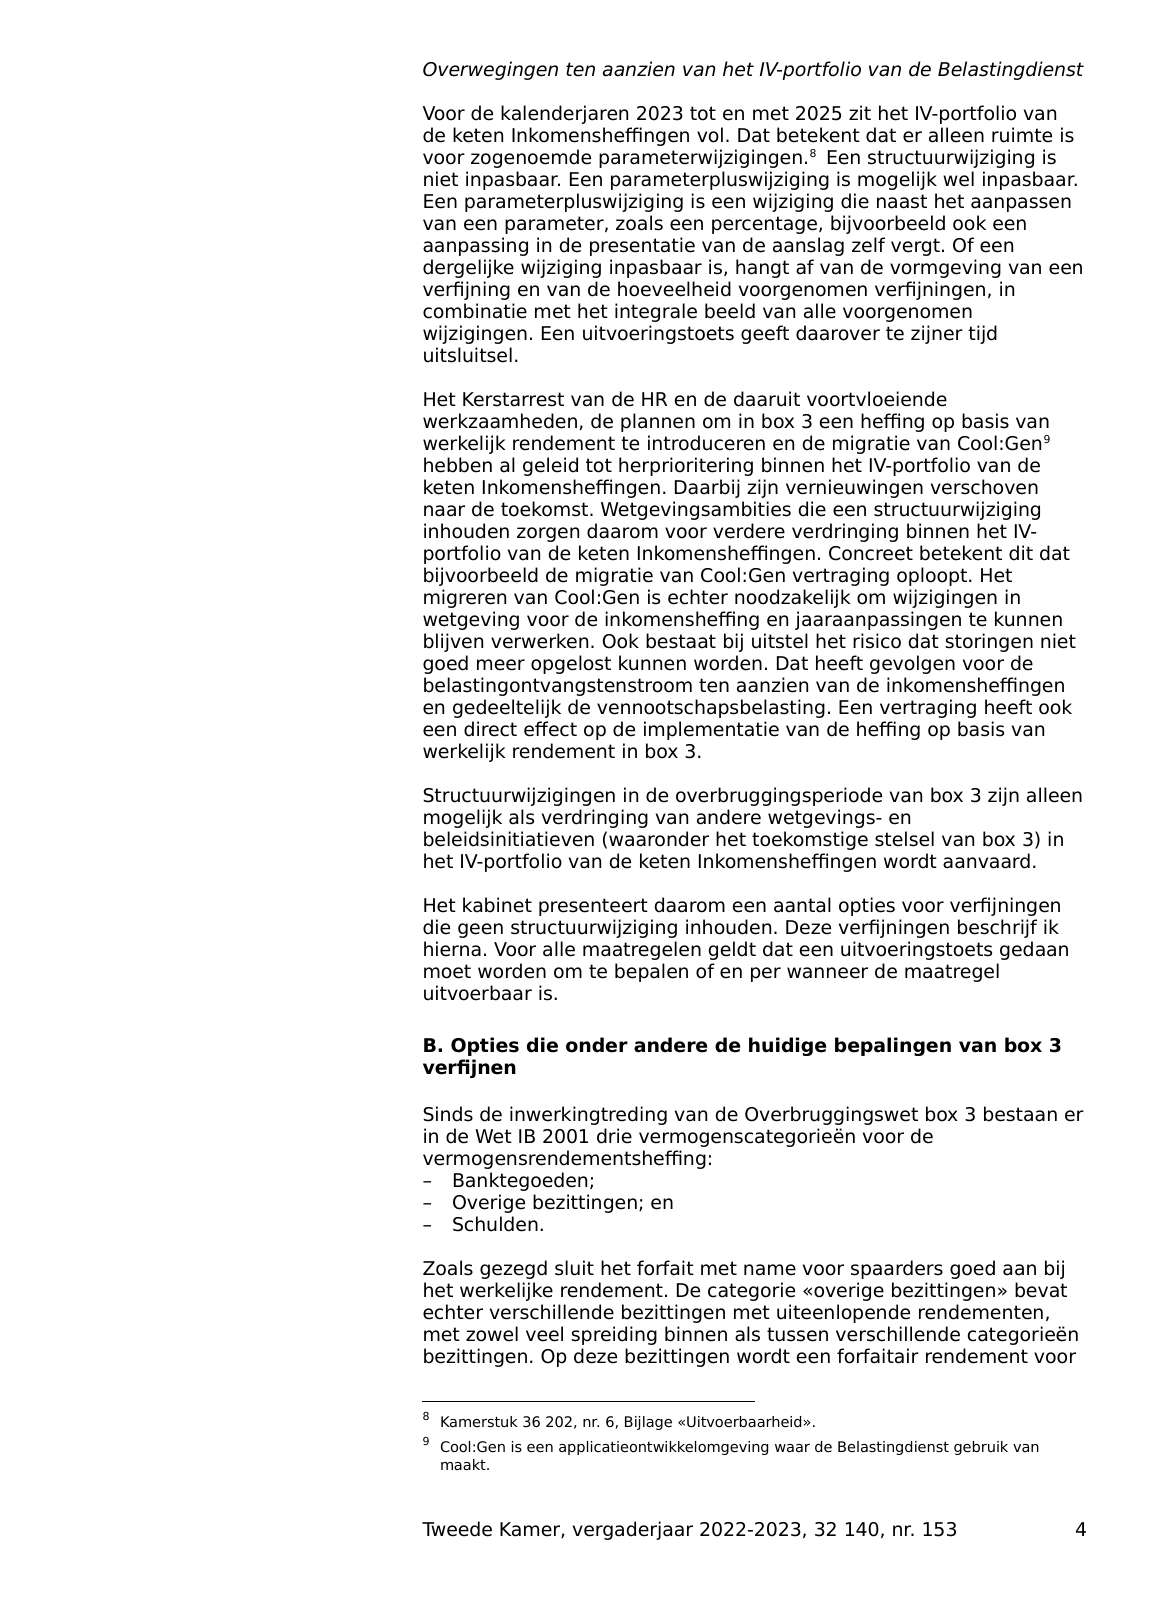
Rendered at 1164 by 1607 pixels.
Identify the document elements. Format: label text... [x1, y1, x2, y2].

text Cool:Gen is een applicatieontwikkelomgeving waar de Belastingdienst gebruik van maakt. [422, 1435, 1087, 1474]
text Het kabinet presenteert daarom een aantal opties voor verfijningen die geen structuurwijziging inhouden. Deze verfijningen beschrijf ik hierna. Voor alle maatregelen geldt dat een uitvoeringstoets gedaan moet worden om te bepalen of en per wanneer de maatregel uitvoerbaar is. [422, 895, 1087, 1005]
text – Schulden. [422, 1214, 1087, 1236]
text – Overige bezittingen; en [422, 1192, 1087, 1214]
subtitle B. Opties die onder andere de huidige bepalingen van box 3 verfijnen [422, 1035, 1087, 1079]
text Structuurwijzigingen in de overbruggingsperiode van box 3 zijn alleen mogelijk als verdringing van andere wetgevings- en beleidsinitiatieven (waaronder het toekomstige stelsel van box 3) in het IV-portfolio van de keten Inkomensheffingen wordt aanvaard. [422, 785, 1087, 873]
text Voor de kalenderjaren 2023 tot en met 2025 zit het IV-portfolio van de keten Inkomensheffingen vol. Dat betekent dat er alleen ruimte is voor zogenoemde parameterwijzigingen. Een structuurwijziging is niet inpasbaar. Een parameterpluswijziging is mogelijk wel inpasbaar. Een parameterpluswijziging is een wijziging die naast het aanpassen van een parameter, zoals een percentage, bijvoorbeeld ook een aanpassing in de presentatie van de aanslag zelf vergt. Of een dergelijke wijziging inpasbaar is, hangt af van de vormgeving van een verfijning en van de hoeveelheid voorgenomen verfijningen, in combinatie met het integrale beeld van alle voorgenomen wijzigingen. Een uitvoeringstoets geeft daarover te zijner tijd uitsluitsel. [422, 103, 1087, 367]
text Sinds de inwerkingtreding van de Overbruggingswet box 3 bestaan er in de Wet IB 2001 drie vermogenscategorieën voor de vermogensrendementsheffing: [422, 1104, 1087, 1170]
subtitle Overwegingen ten aanzien van het IV-portfolio van de Belastingdienst [422, 59, 1087, 81]
text Kamerstuk 36 202, nr. 6, Bijlage «Uitvoerbaarheid». [422, 1410, 1087, 1432]
text Het Kerstarrest van de HR en de daaruit voortvloeiende werkzaamheden, de plannen om in box 3 een heffing op basis van werkelijk rendement te introduceren en de migratie van Cool:Gen hebben al geleid tot herprioritering binnen het IV-portfolio van de keten Inkomensheffingen. Daarbij zijn vernieuwingen verschoven naar de toekomst. Wetgevingsambities die een structuurwijziging inhouden zorgen daarom voor verdere verdringing binnen het IV-portfolio van de keten Inkomensheffingen. Concreet betekent dit dat bijvoorbeeld de migratie van Cool:Gen vertraging oploopt. Het migreren van Cool:Gen is echter noodzakelijk om wijzigingen in wetgeving voor de inkomensheffing en jaaraanpassingen te kunnen blijven verwerken. Ook bestaat bij uitstel het risico dat storingen niet goed meer opgelost kunnen worden. Dat heeft gevolgen voor de belastingontvangstenstroom ten aanzien van de inkomensheffingen en gedeeltelijk de vennootschapsbelasting. Een vertraging heeft ook een direct effect op de implementatie van de heffing op basis van werkelijk rendement in box 3. [422, 389, 1087, 763]
text Zoals gezegd sluit het forfait met name voor spaarders goed aan bij het werkelijke rendement. De categorie «overige bezittingen» bevat echter verschillende bezittingen met uiteenlopende rendementen, met zowel veel spreiding binnen als tussen verschillende categorieën bezittingen. Op deze bezittingen wordt een forfaitair rendement voor [422, 1258, 1087, 1368]
text – Banktegoeden; [422, 1170, 1087, 1192]
